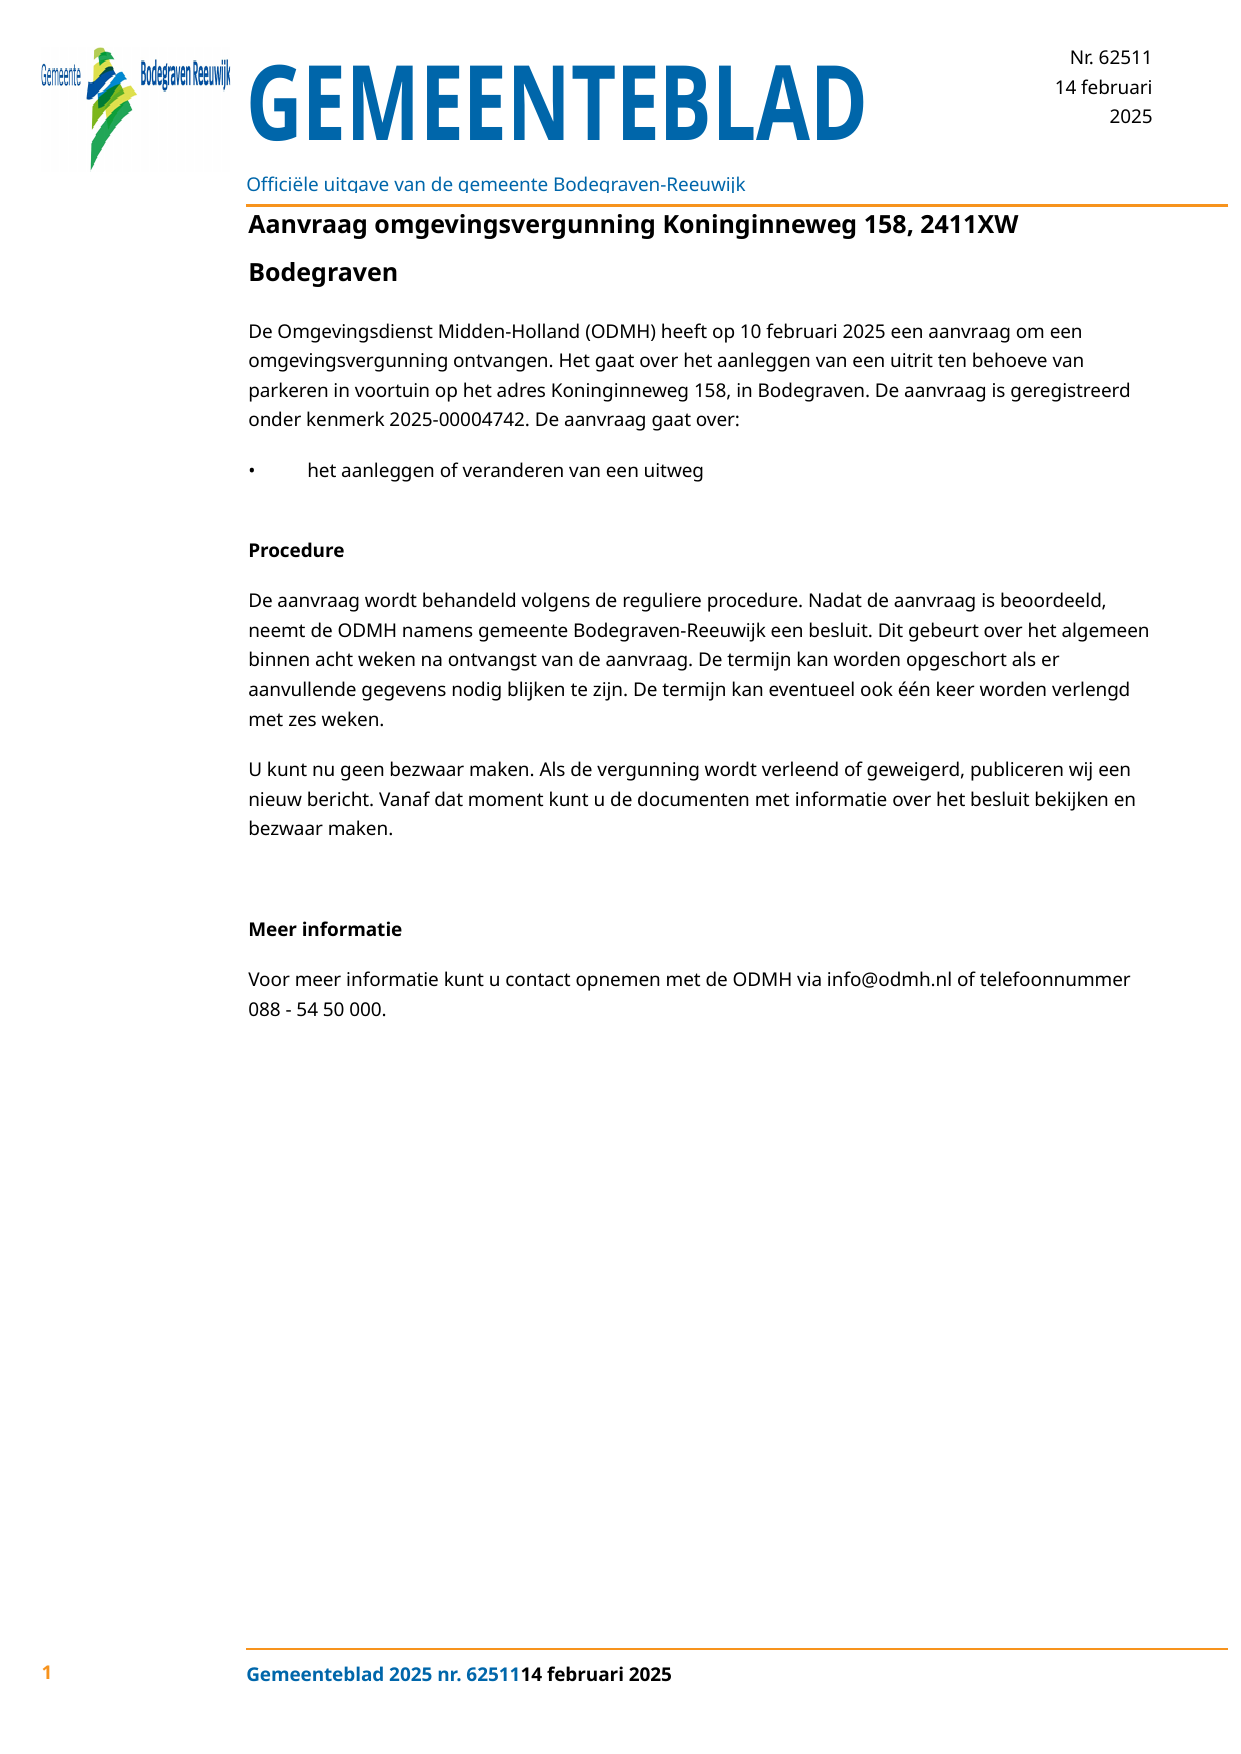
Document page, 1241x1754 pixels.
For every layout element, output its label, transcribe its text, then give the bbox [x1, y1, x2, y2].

text De aanvraag wordt behandeld volgens de reguliere procedure. Nadat de aanvraag is beoordeeld, neemt de ODMH namens gemeente Bodegraven-Reeuwijk een besluit. Dit gebeurt over het algemeen binnen acht weken na ontvangst van de aanvraag. De termijn kan worden opgeschort als er aanvullende gegevens nodig blijken te zijn. De termijn kan eventueel ook één keer worden verlengd met zes weken. [248, 587, 1152, 732]
picture [41, 47, 231, 172]
text Procedure [248, 537, 1152, 563]
text De Omgevingsdienst Midden-Holland (ODMH) heeft op 10 februari 2025 een aanvraag om een omgevingsvergunning ontvangen. Het gaat over het aanleggen van een uitrit ten behoeve van parkeren in voortuin op het adres Koninginneweg 158, in Bodegraven. De aanvraag is geregistreerd onder kenmerk 2025-00004742. De aanvraag gaat over: [248, 318, 1152, 432]
text Aanvraag omgevingsvergunning Koninginneweg 158, 2411XW Bodegraven [248, 207, 1152, 288]
text Meer informatie [248, 916, 1152, 942]
text Voor meer informatie kunt u contact opnemen met de ODMH via info@odmh.nl of telefoonnummer 088 - 54 50 000. [248, 967, 1152, 1022]
text U kunt nu geen bezwaar maken. Als de vergunning wordt verleend of geweigerd, publiceren wij een nieuw bericht. Vanaf dat moment kunt u de documenten met informatie over het besluit bekijken en bezwaar maken. [248, 756, 1152, 841]
list het aanleggen of veranderen van een uitweg [248, 457, 1152, 483]
